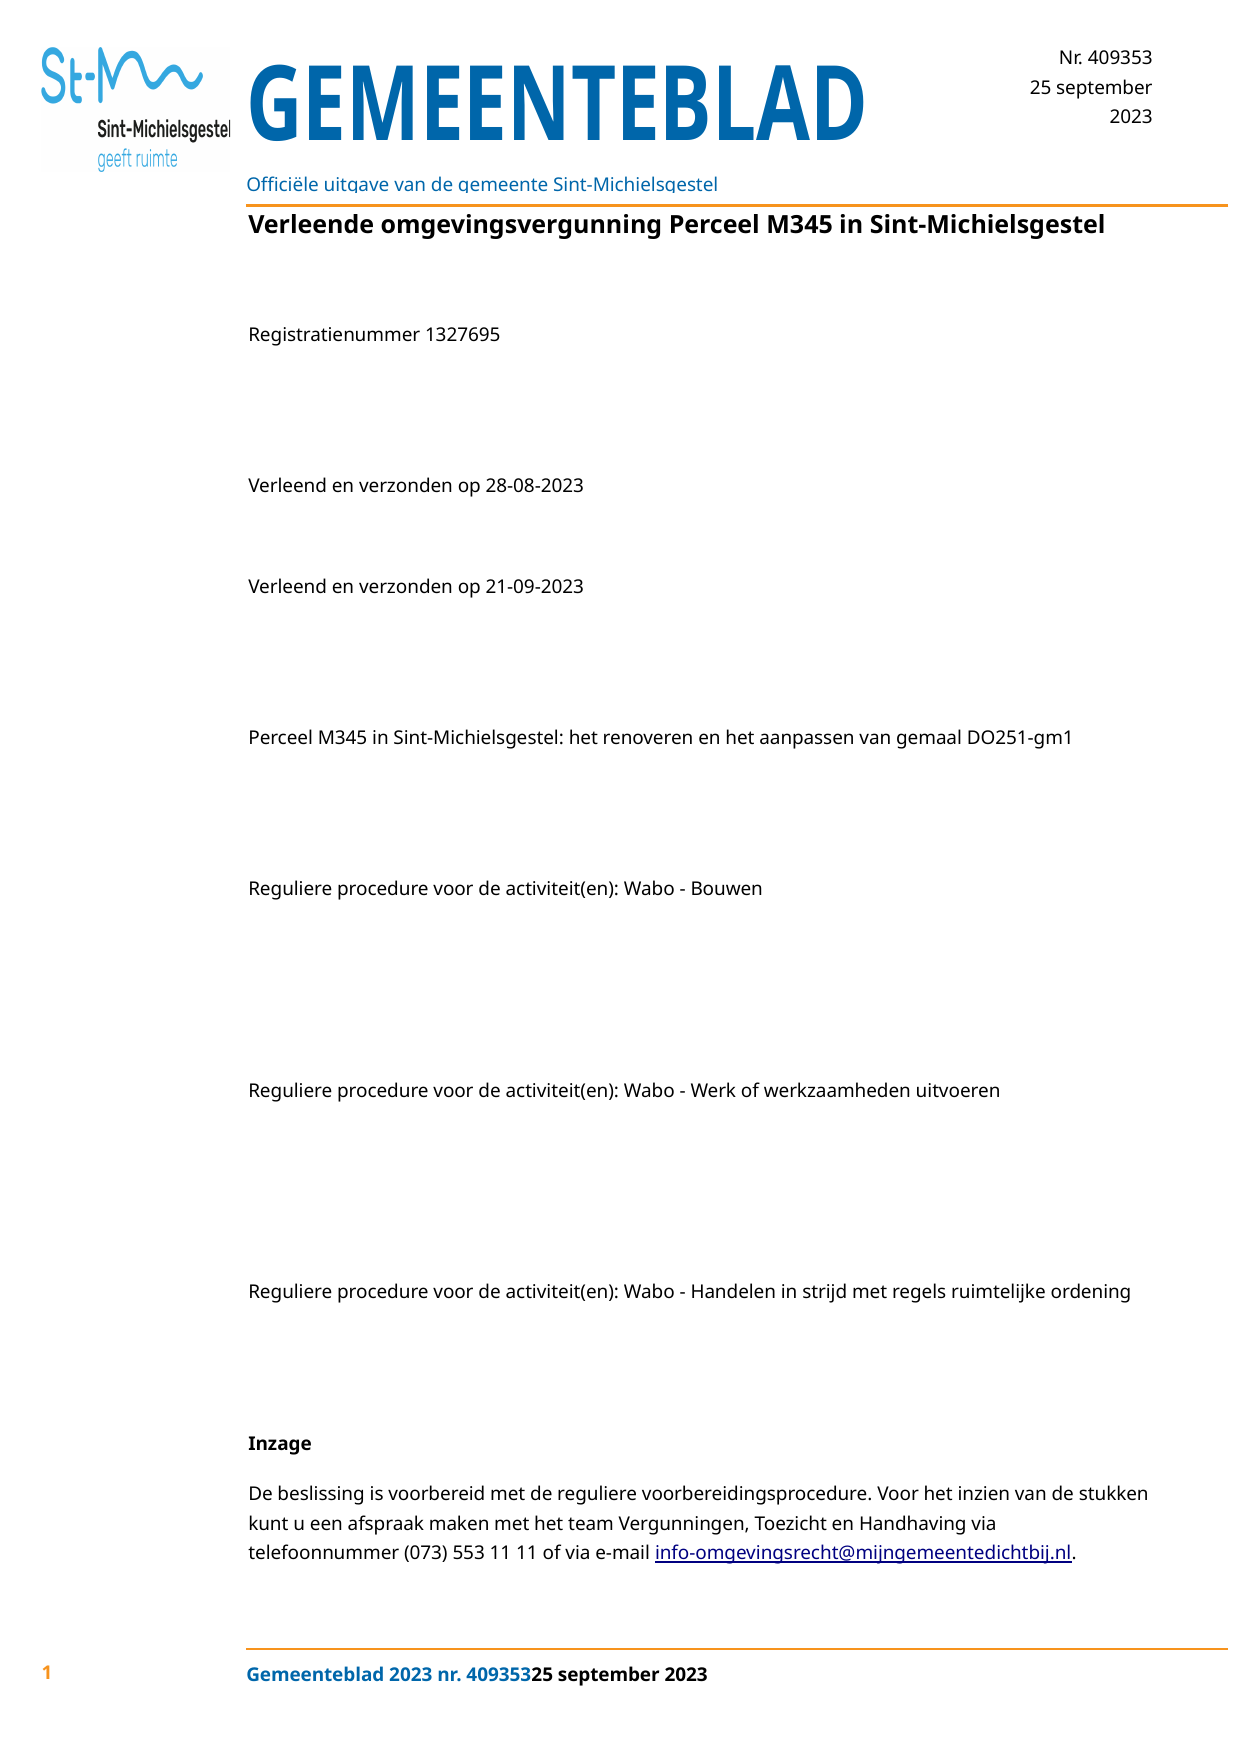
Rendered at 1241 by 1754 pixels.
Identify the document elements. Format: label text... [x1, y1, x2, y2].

text De beslissing is voorbereid met de reguliere voorbereidingsprocedure. Voor het inzien van de stukken kunt u een afspraak maken met het team Vergunningen, Toezicht en Handhaving via telefoonnummer (073) 553 11 11 of via e-mail info-omgevingsrecht@mijngemeentedichtbij.nl. [248, 1480, 1152, 1565]
text Perceel M345 in Sint-Michielsgestel: het renoveren en het aanpassen van gemaal DO251-gm1 [248, 724, 1152, 750]
text Reguliere procedure voor de activiteit(en): Wabo - Bouwen [248, 875, 1152, 901]
text Registratienummer 1327695 [248, 321, 1152, 346]
text Verleend en verzonden op 28-08-2023 [248, 472, 1152, 498]
text Reguliere procedure voor de activiteit(en): Wabo - Werk of werkzaamheden uitvoeren [248, 1077, 1152, 1103]
picture [41, 47, 231, 172]
text Verleend en verzonden op 21-09-2023 [248, 573, 1152, 598]
text Reguliere procedure voor de activiteit(en): Wabo - Handelen in strijd met regels ruimtelijke ordening [248, 1279, 1152, 1304]
text Verleende omgevingsvergunning Perceel M345 in Sint-Michielsgestel [248, 207, 1152, 241]
text Inzage [248, 1430, 1152, 1456]
